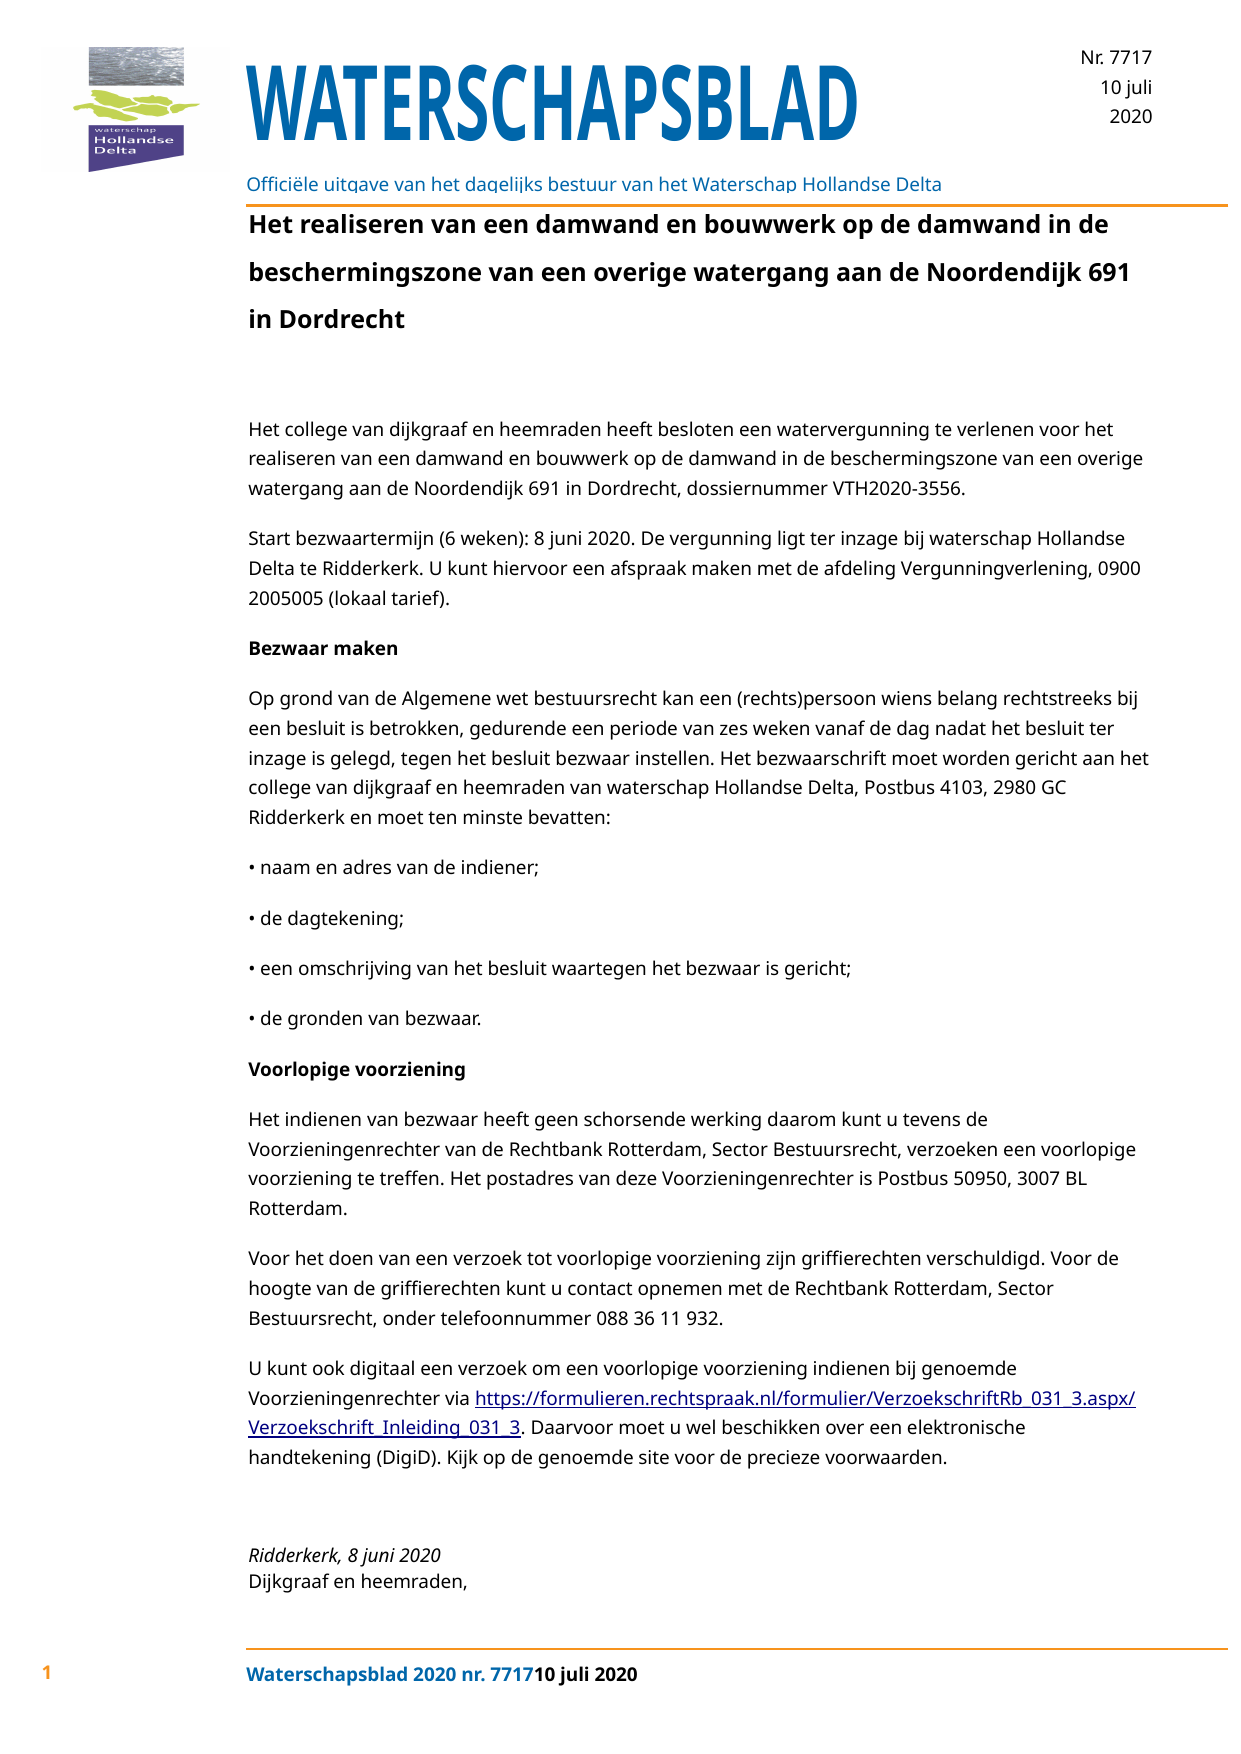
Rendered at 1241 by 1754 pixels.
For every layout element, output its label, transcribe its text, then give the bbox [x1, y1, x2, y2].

text Het college van dijkgraaf en heemraden heeft besloten een watervergunning te verlenen voor het realiseren van een damwand en bouwwerk op de damwand in de beschermingszone van een overige watergang aan de Noordendijk 691 in Dordrecht, dossiernummer VTH2020-3556. [248, 416, 1152, 501]
text Op grond van de Algemene wet bestuursrecht kan een (rechts)persoon wiens belang rechtstreeks bij een besluit is betrokken, gedurende een periode van zes weken vanaf de dag nadat het besluit ter inzage is gelegd, tegen het besluit bezwaar instellen. Het bezwaarschrift moet worden gericht aan het college van dijkgraaf en heemraden van waterschap Hollandse Delta, Postbus 4103, 2980 GC Ridderkerk en moet ten minste bevatten: [248, 686, 1152, 829]
text Het realiseren van een damwand en bouwwerk op de damwand in de beschermingszone van een overige watergang aan de Noordendijk 691 in Dordrecht [248, 207, 1152, 336]
text Bezwaar maken [248, 635, 1152, 661]
text Dijkgraaf en heemraden, [248, 1568, 1152, 1593]
text Start bezwaartermijn (6 weken): 8 juni 2020. De vergunning ligt ter inzage bij waterschap Hollandse Delta te Ridderkerk. U kunt hiervoor een afspraak maken met de afdeling Vergunningverlening, 0900 2005005 (lokaal tarief). [248, 526, 1152, 610]
text • naam en adres van de indiener; [248, 854, 1152, 880]
text Ridderkerk, 8 juni 2020 [248, 1542, 1152, 1568]
text Het indienen van bezwaar heeft geen schorsende werking daarom kunt u tevens de Voorzieningenrechter van de Rechtbank Rotterdam, Sector Bestuursrecht, verzoeken een voorlopige voorziening te treffen. Het postadres van deze Voorzieningenrechter is Postbus 50950, 3007 BL Rotterdam. [248, 1106, 1152, 1221]
text • de dagtekening; [248, 905, 1152, 930]
text Voor het doen van een verzoek tot voorlopige voorziening zijn griffierechten verschuldigd. Voor de hoogte van de griffierechten kunt u contact opnemen met de Rechtbank Rotterdam, Sector Bestuursrecht, onder telefoonnummer 088 36 11 932. [248, 1246, 1152, 1330]
text U kunt ook digitaal een verzoek om een voorlopige voorziening indienen bij genoemde Voorzieningenrechter via https://formulieren.rechtspraak.nl/formulier/VerzoekschriftRb_031_3.aspx/Verzoekschrift_Inleiding_031_3. Daarvoor moet u wel beschikken over een elektronische handtekening (DigiD). Kijk op de genoemde site voor de precieze voorwaarden. [248, 1355, 1152, 1469]
picture [41, 47, 231, 172]
text • de gronden van bezwaar. [248, 1006, 1152, 1031]
text • een omschrijving van het besluit waartegen het bezwaar is gericht; [248, 955, 1152, 981]
text Voorlopige voorziening [248, 1056, 1152, 1082]
